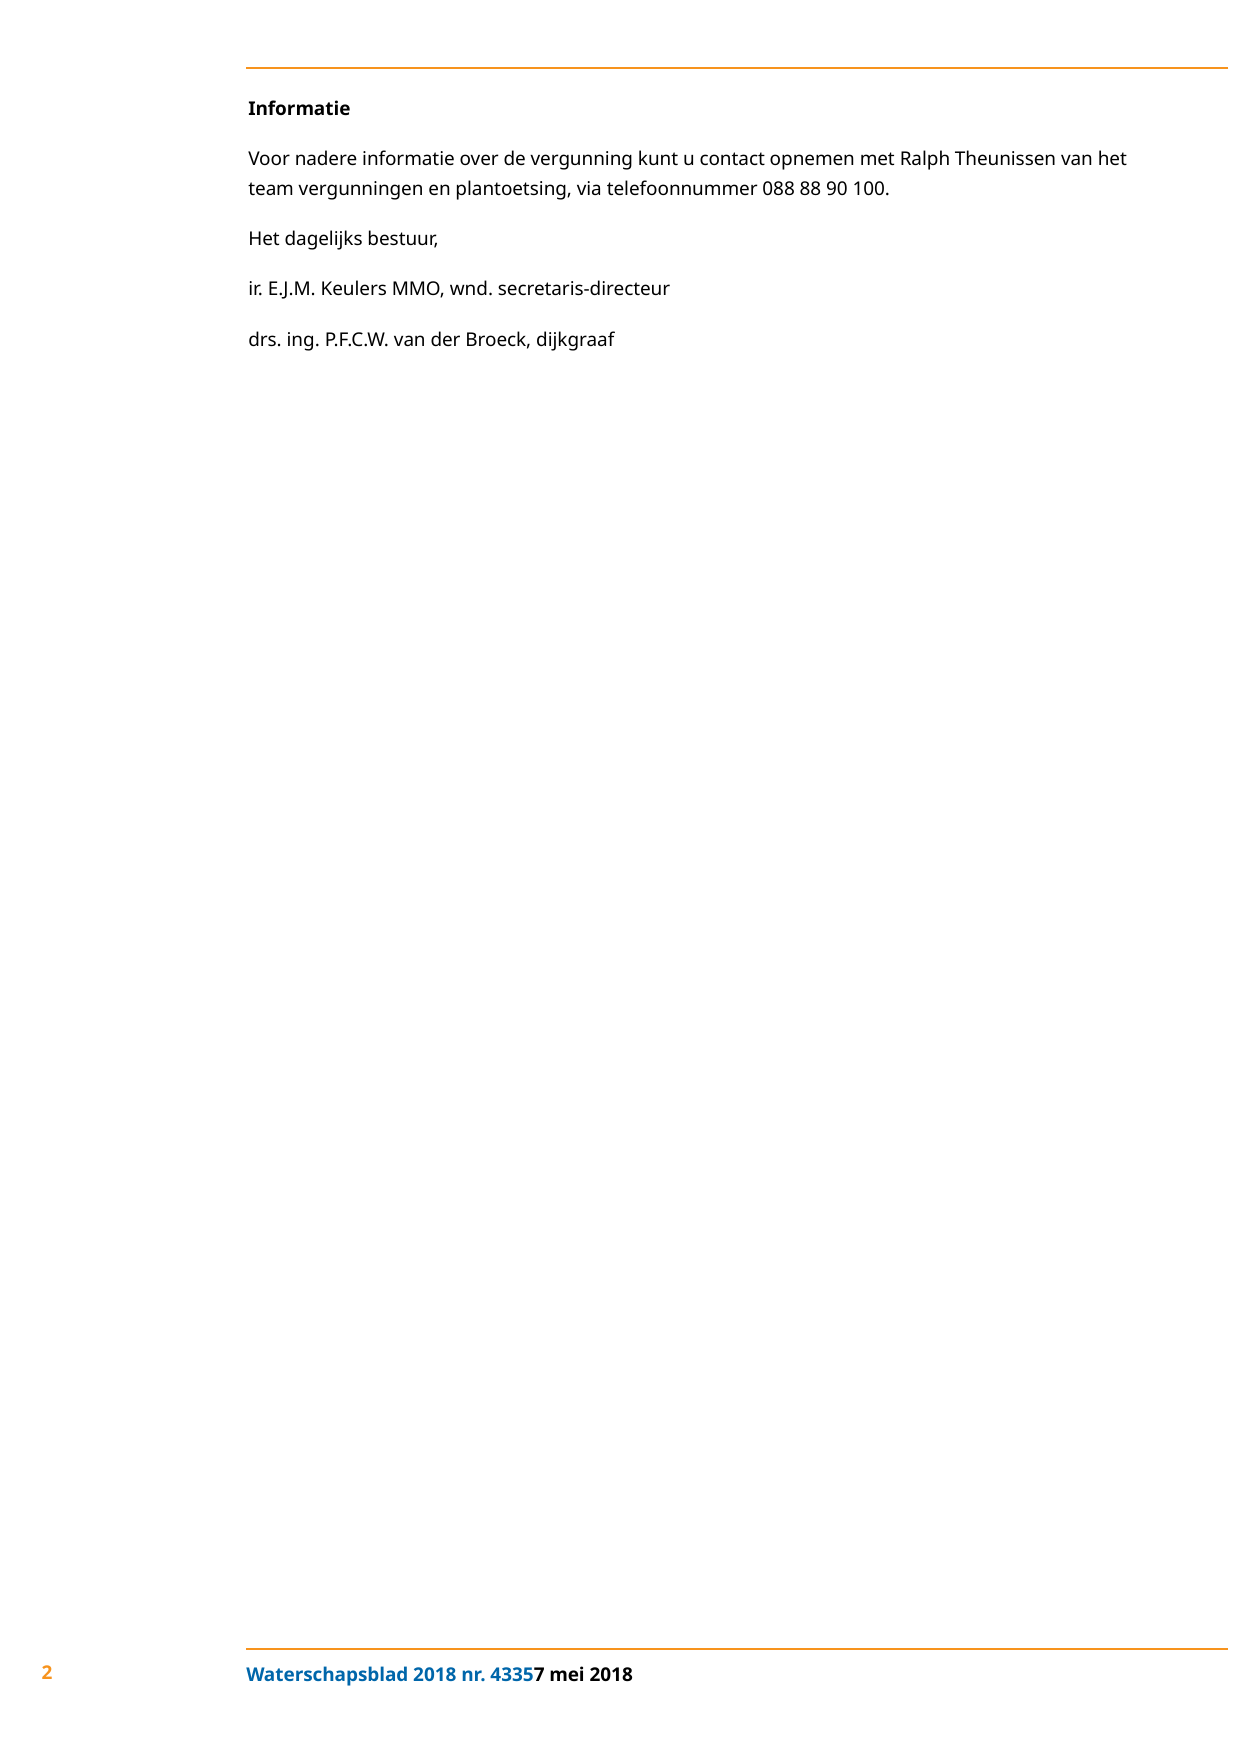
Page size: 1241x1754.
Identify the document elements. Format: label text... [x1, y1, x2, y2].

text Het dagelijks bestuur, [248, 225, 1152, 251]
text ir. E.J.M. Keulers MMO, wnd. secretaris-directeur [248, 276, 1152, 301]
picture [41, 47, 231, 172]
text Informatie [248, 95, 1152, 121]
text drs. ing. P.F.C.W. van der Broeck, dijkgraaf [248, 326, 1152, 352]
text Voor nadere informatie over de vergunning kunt u contact opnemen met Ralph Theunissen van het team vergunningen en plantoetsing, via telefoonnummer 088 88 90 100. [248, 145, 1152, 201]
